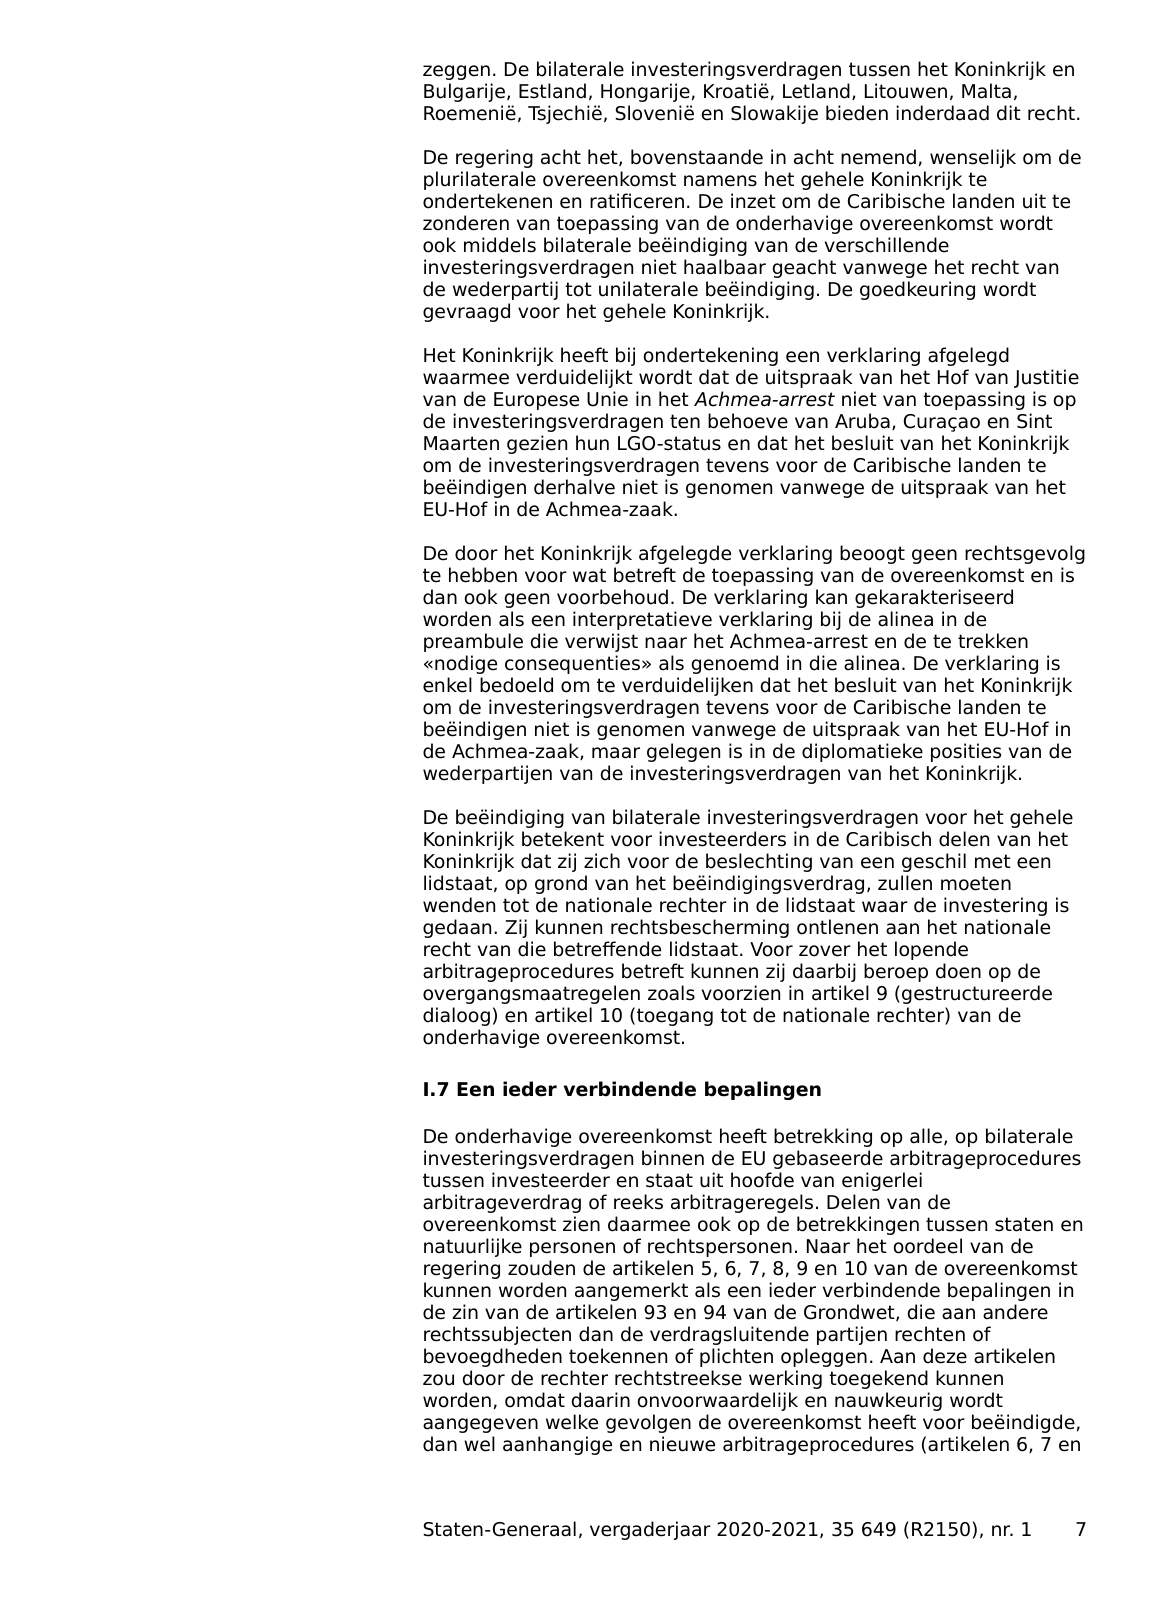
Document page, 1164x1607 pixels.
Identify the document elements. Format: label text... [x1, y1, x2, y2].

text De regering acht het, bovenstaande in acht nemend, wenselijk om de plurilaterale overeenkomst namens het gehele Koninkrijk te ondertekenen en ratificeren. De inzet om de Caribische landen uit te zonderen van toepassing van de onderhavige overeenkomst wordt ook middels bilaterale beëindiging van de verschillende investeringsverdragen niet haalbaar geacht vanwege het recht van de wederpartij tot unilaterale beëindiging. De goedkeuring wordt gevraagd voor het gehele Koninkrijk. [422, 147, 1087, 323]
text Het Koninkrijk heeft bij ondertekening een verklaring afgelegd waarmee verduidelijkt wordt dat de uitspraak van het Hof van Justitie van de Europese Unie in het Achmea-arrest niet van toepassing is op de investeringsverdragen ten behoeve van Aruba, Curaçao en Sint Maarten gezien hun LGO-status en dat het besluit van het Koninkrijk om de investeringsverdragen tevens voor de Caribische landen te beëindigen derhalve niet is genomen vanwege de uitspraak van het EU-Hof in de Achmea-zaak. [422, 345, 1087, 521]
text zeggen. De bilaterale investeringsverdragen tussen het Koninkrijk en Bulgarije, Estland, Hongarije, Kroatië, Letland, Litouwen, Malta, Roemenië, Tsjechië, Slovenië en Slowakije bieden inderdaad dit recht. [422, 59, 1087, 125]
text De beëindiging van bilaterale investeringsverdragen voor het gehele Koninkrijk betekent voor investeerders in de Caribisch delen van het Koninkrijk dat zij zich voor de beslechting van een geschil met een lidstaat, op grond van het beëindigingsverdrag, zullen moeten wenden tot de nationale rechter in de lidstaat waar de investering is gedaan. Zij kunnen rechtsbescherming ontlenen aan het nationale recht van die betreffende lidstaat. Voor zover het lopende arbitrageprocedures betreft kunnen zij daarbij beroep doen op de overgangsmaatregelen zoals voorzien in artikel 9 (gestructureerde dialoog) en artikel 10 (toegang tot de nationale rechter) van de onderhavige overeenkomst. [422, 807, 1087, 1049]
text De onderhavige overeenkomst heeft betrekking op alle, op bilaterale investeringsverdragen binnen de EU gebaseerde arbitrageprocedures tussen investeerder en staat uit hoofde van enigerlei arbitrageverdrag of reeks arbitrageregels. Delen van de overeenkomst zien daarmee ook op de betrekkingen tussen staten en natuurlijke personen of rechtspersonen. Naar het oordeel van de regering zouden de artikelen 5, 6, 7, 8, 9 en 10 van de overeenkomst kunnen worden aangemerkt als een ieder verbindende bepalingen in de zin van de artikelen 93 en 94 van de Grondwet, die aan andere rechtssubjecten dan de verdragsluitende partijen rechten of bevoegdheden toekennen of plichten opleggen. Aan deze artikelen zou door de rechter rechtstreekse werking toegekend kunnen worden, omdat daarin onvoorwaardelijk en nauwkeurig wordt aangegeven welke gevolgen de overeenkomst heeft voor beëindigde, dan wel aanhangige en nieuwe arbitrageprocedures (artikelen 6, 7 en [422, 1126, 1087, 1456]
text De door het Koninkrijk afgelegde verklaring beoogt geen rechtsgevolg te hebben voor wat betreft de toepassing van de overeenkomst en is dan ook geen voorbehoud. De verklaring kan gekarakteriseerd worden als een interpretatieve verklaring bij de alinea in de preambule die verwijst naar het Achmea-arrest en de te trekken «nodige consequenties» als genoemd in die alinea. De verklaring is enkel bedoeld om te verduidelijken dat het besluit van het Koninkrijk om de investeringsverdragen tevens voor de Caribische landen te beëindigen niet is genomen vanwege de uitspraak van het EU-Hof in de Achmea-zaak, maar gelegen is in de diplomatieke posities van de wederpartijen van de investeringsverdragen van het Koninkrijk. [422, 543, 1087, 785]
subtitle I.7 Een ieder verbindende bepalingen [422, 1079, 1087, 1101]
